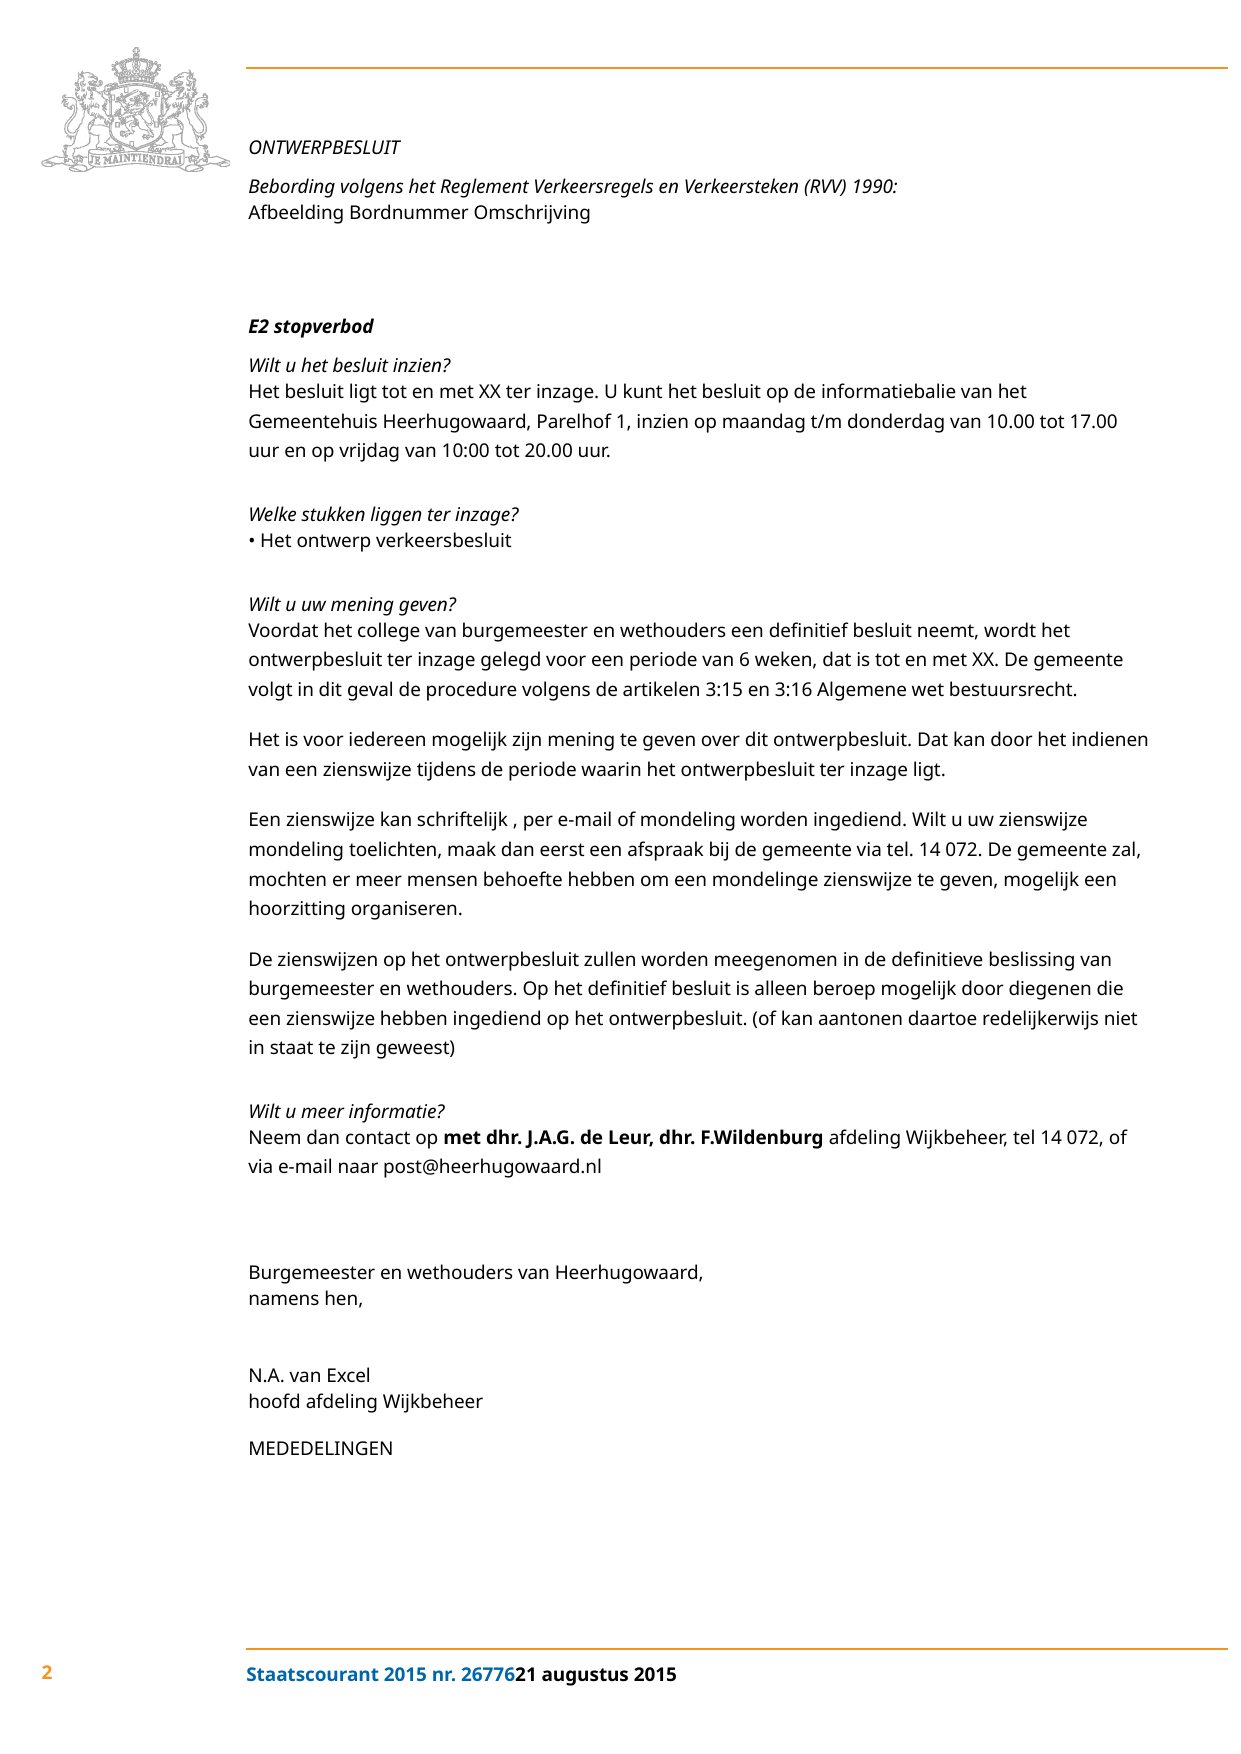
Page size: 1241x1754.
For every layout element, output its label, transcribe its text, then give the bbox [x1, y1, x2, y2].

text De zienswijzen op het ontwerpbesluit zullen worden meegenomen in de definitieve beslissing van burgemeester en wethouders. Op het definitief besluit is alleen beroep mogelijk door diegenen die een zienswijze hebben ingediend op het ontwerpbesluit. (of kan aantonen daartoe redelijkerwijs niet in staat te zijn geweest) [248, 946, 1152, 1060]
text N.A. van Excel [248, 1362, 1152, 1388]
picture [41, 47, 231, 172]
text Wilt u uw mening geven? [248, 591, 1152, 617]
text Welke stukken liggen ter inzage? [248, 502, 1152, 527]
text Wilt u meer informatie? [248, 1098, 1152, 1124]
text Een zienswijze kan schriftelijk , per e-mail of mondeling worden ingediend. Wilt u uw zienswijze mondeling toelichten, maak dan eerst een afspraak bij de gemeente via tel. 14 072. De gemeente zal, mochten er meer mensen behoefte hebben om een mondelinge zienswijze te geven, mogelijk een hoorzitting organiseren. [248, 807, 1152, 921]
text Wilt u het besluit inzien? [248, 353, 1152, 378]
text ONTWERPBESLUIT [248, 134, 1152, 160]
text MEDEDELINGEN [248, 1439, 1152, 1459]
text E2 stopverbod [248, 313, 1152, 339]
text Neem dan contact op met dhr. J.A.G. de Leur, dhr. F.Wildenburg afdeling Wijkbeheer, tel 14 072, of via e-mail naar post@heerhugowaard.nl [248, 1124, 1152, 1179]
text • Het ontwerp verkeersbesluit [248, 527, 1152, 553]
text Voordat het college van burgemeester en wethouders een definitief besluit neemt, wordt het ontwerpbesluit ter inzage gelegd voor een periode van 6 weken, dat is tot en met XX. De gemeente volgt in dit geval de procedure volgens de artikelen 3:15 en 3:16 Algemene wet bestuursrecht. [248, 617, 1152, 702]
text Het is voor iedereen mogelijk zijn mening te geven over dit ontwerpbesluit. Dat kan door het indienen van een zienswijze tijdens de periode waarin het ontwerpbesluit ter inzage ligt. [248, 727, 1152, 782]
text Bebording volgens het Reglement Verkeersregels en Verkeersteken (RVV) 1990: [248, 173, 1152, 199]
text Burgemeester en wethouders van Heerhugowaard, [248, 1259, 1152, 1285]
text namens hen, [248, 1285, 1152, 1311]
text hoofd afdeling Wijkbeheer [248, 1388, 1152, 1414]
text Het besluit ligt tot en met XX ter inzage. U kunt het besluit op de informatiebalie van het Gemeentehuis Heerhugowaard, Parelhof 1, inzien op maandag t/m donderdag van 10.00 tot 17.00 uur en op vrijdag van 10:00 tot 20.00 uur. [248, 378, 1152, 463]
text Afbeelding Bordnummer Omschrijving [248, 199, 1152, 225]
